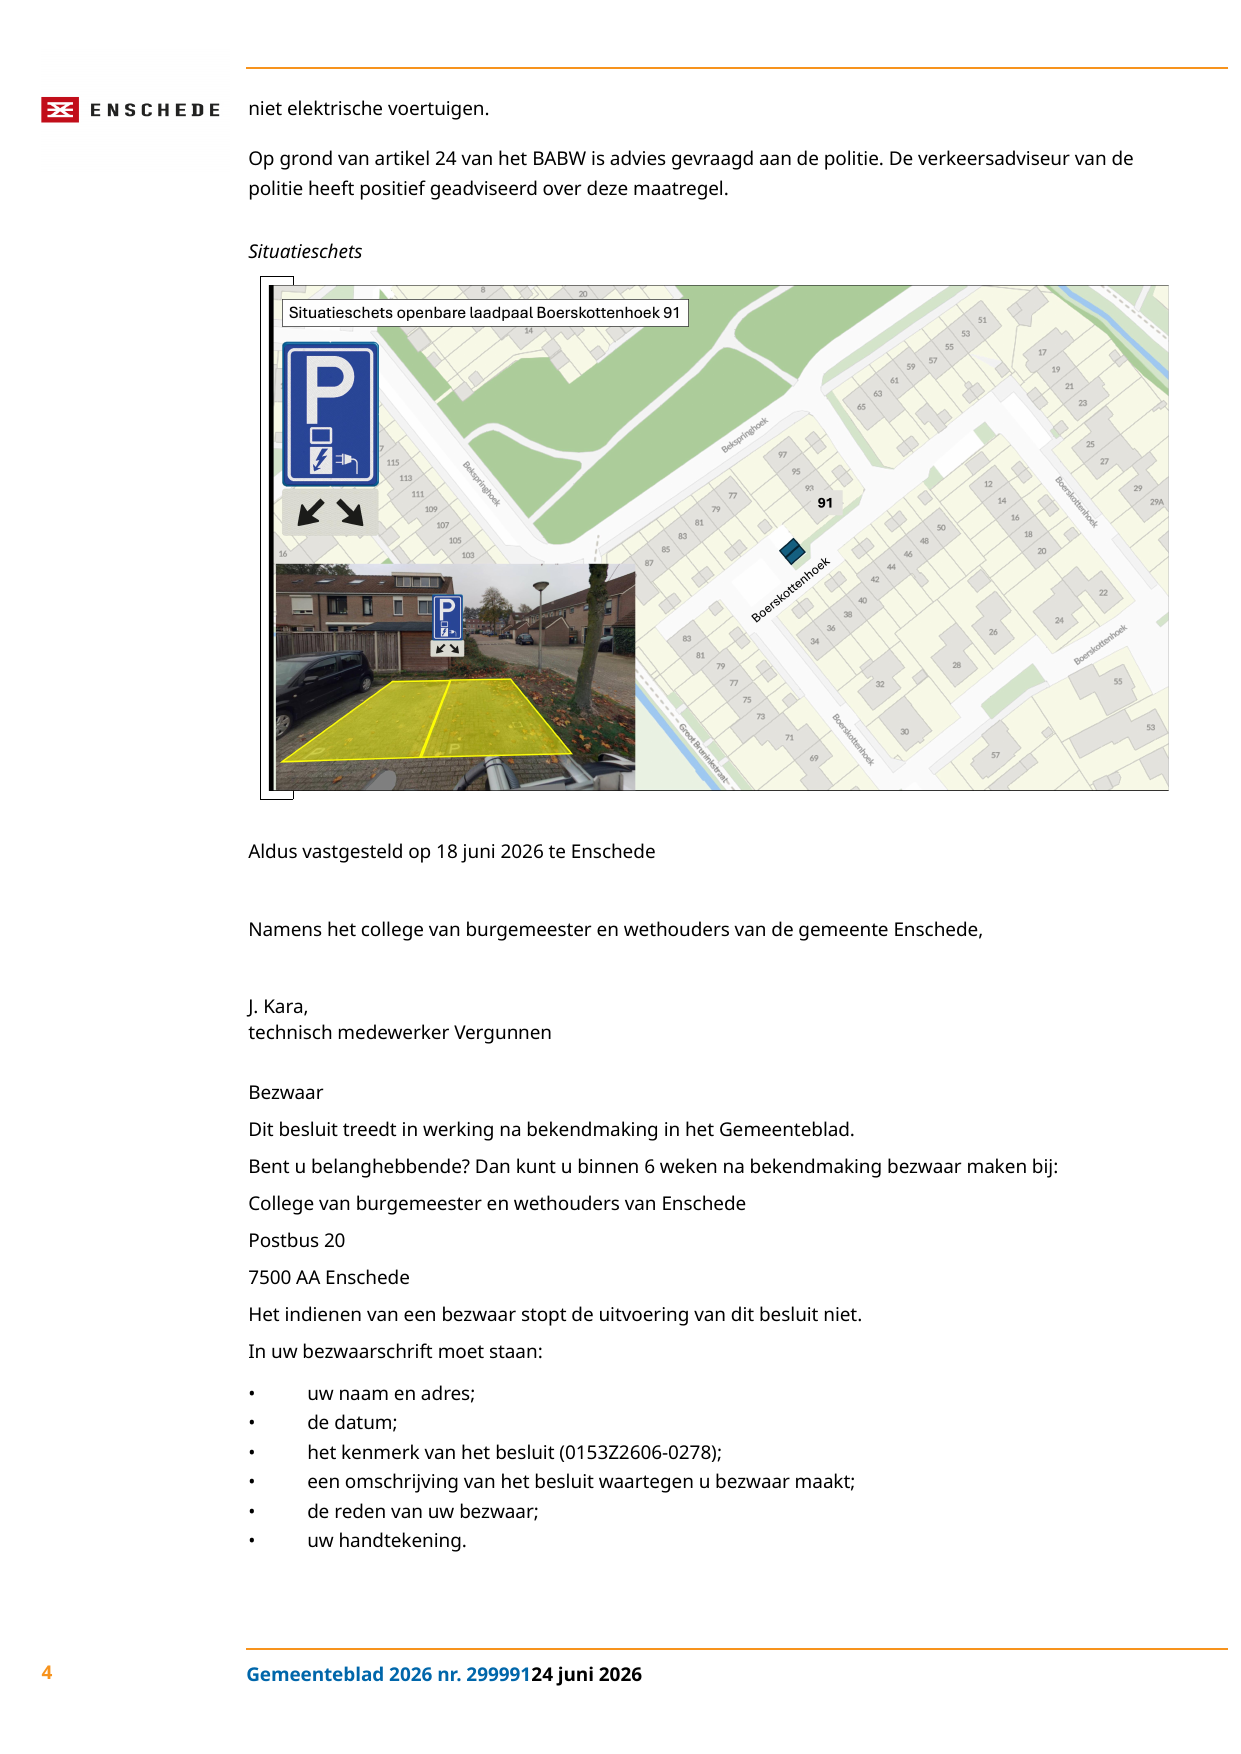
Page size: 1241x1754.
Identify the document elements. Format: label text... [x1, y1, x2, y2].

text College van burgemeester en wethouders van Enschede [248, 1195, 1152, 1214]
picture [268, 285, 1169, 791]
text Namens het college van burgemeester en wethouders van de gemeente Enschede, [248, 916, 1152, 942]
text Situatieschets [248, 239, 1152, 264]
text Aldus vastgesteld op 18 juni 2026 te Enschede [248, 839, 1152, 864]
list het kenmerk van het besluit (0153Z2606-0278); [248, 1439, 1152, 1465]
text In uw bezwaarschrift moet staan: [248, 1343, 1152, 1362]
text Bezwaar [248, 1084, 1152, 1103]
text 7500 AA Enschede [248, 1269, 1152, 1288]
text Het indienen van een bezwaar stopt de uitvoering van dit besluit niet. [248, 1306, 1152, 1325]
picture [41, 47, 231, 172]
list uw handtekening. [248, 1528, 1152, 1553]
list de reden van uw bezwaar; [248, 1498, 1152, 1524]
list een omschrijving van het besluit waartegen u bezwaar maakt; [248, 1468, 1152, 1494]
list de datum; [248, 1409, 1152, 1435]
text technisch medewerker Vergunnen [248, 1019, 1152, 1044]
list uw naam en adres; [248, 1380, 1152, 1406]
text Op grond van artikel 24 van het BABW is advies gevraagd aan de politie. De verkeersadviseur van de politie heeft positief geadviseerd over deze maatregel. [248, 145, 1152, 201]
text Postbus 20 [248, 1232, 1152, 1251]
text Bent u belanghebbende? Dan kunt u binnen 6 weken na bekendmaking bezwaar maken bij: [248, 1158, 1152, 1177]
text niet elektrische voertuigen. [248, 95, 1152, 121]
text Dit besluit treedt in werking na bekendmaking in het Gemeenteblad. [248, 1121, 1152, 1140]
text J. Kara, [248, 993, 1152, 1019]
